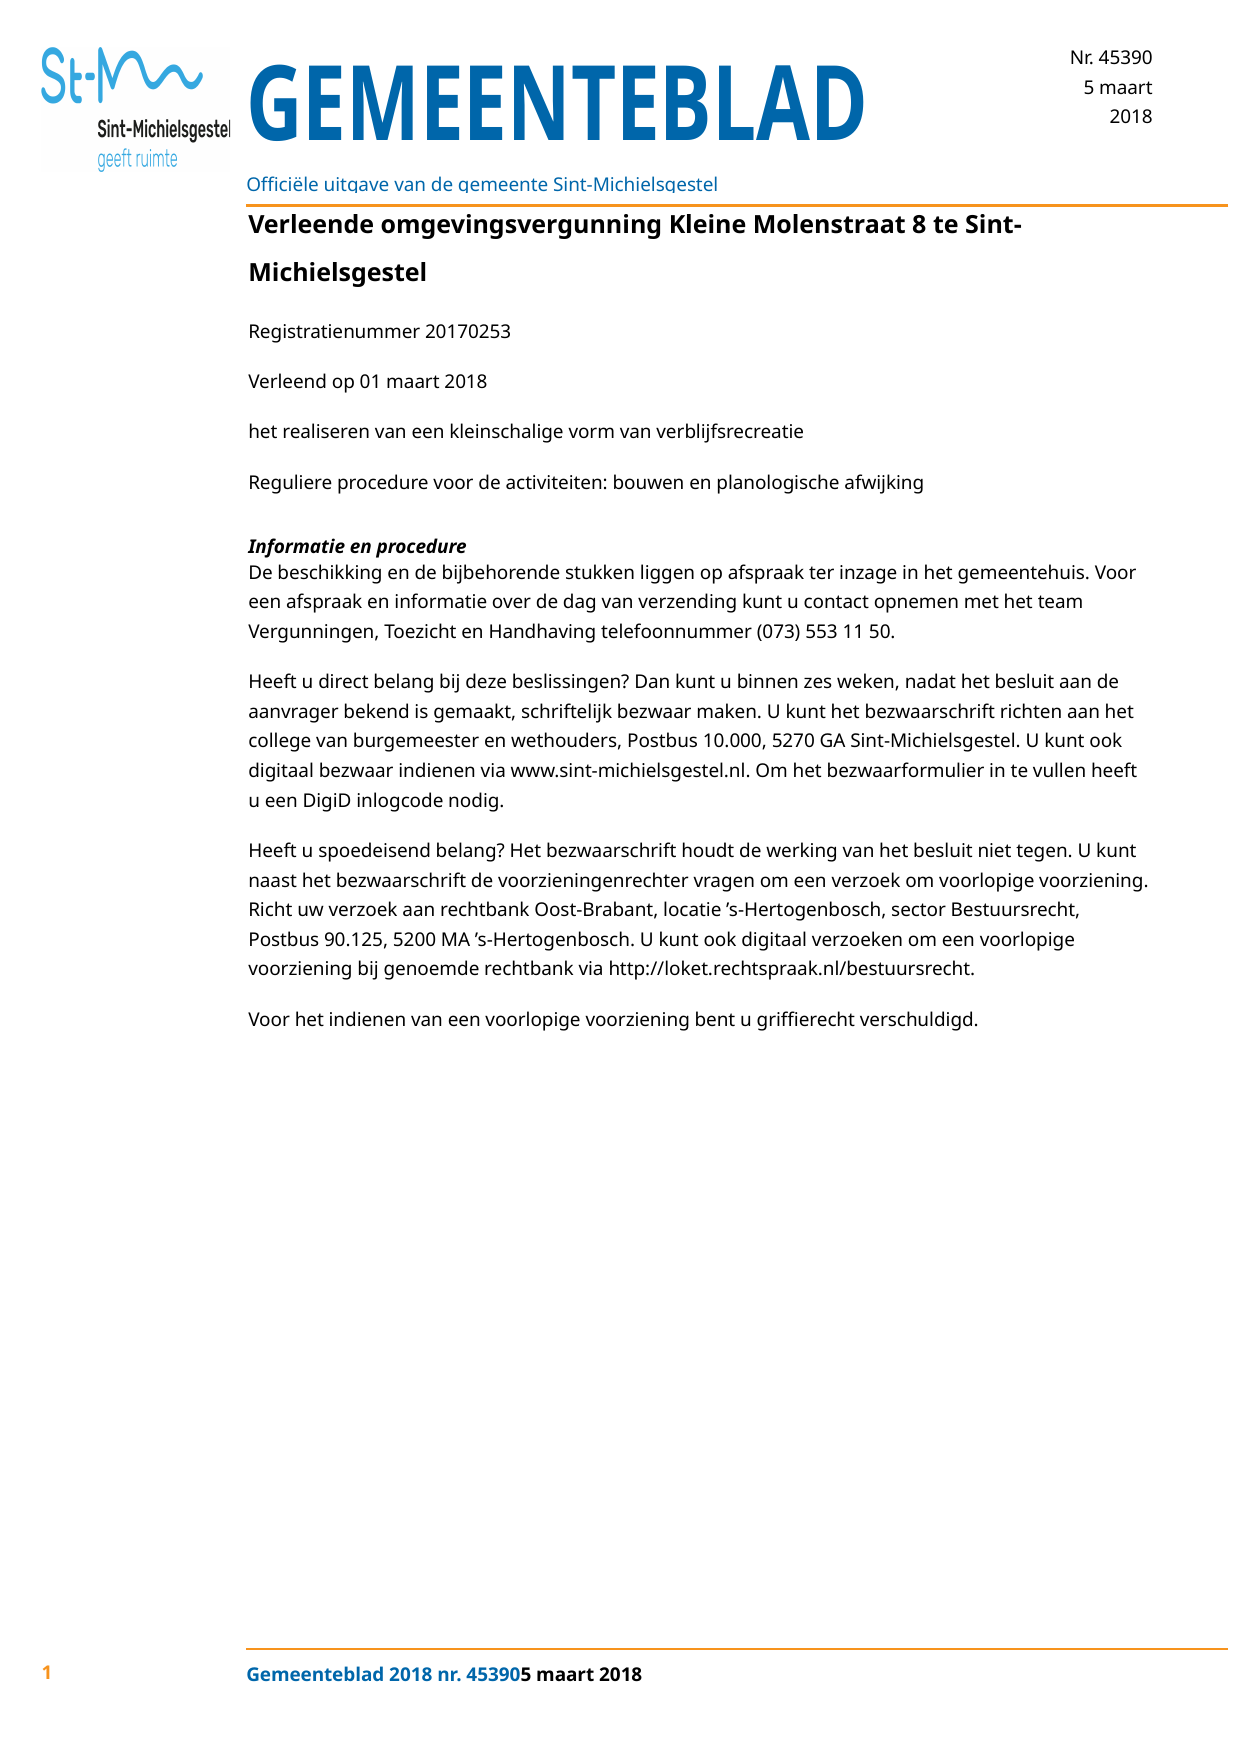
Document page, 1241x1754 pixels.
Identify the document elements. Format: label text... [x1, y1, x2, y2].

text Verleende omgevingsvergunning Kleine Molenstraat 8 te Sint-Michielsgestel [248, 207, 1152, 288]
text Verleend op 01 maart 2018 [248, 368, 1152, 394]
text Heeft u direct belang bij deze beslissingen? Dan kunt u binnen zes weken, nadat het besluit aan de aanvrager bekend is gemaakt, schriftelijk bezwaar maken. U kunt het bezwaarschrift richten aan het college van burgemeester en wethouders, Postbus 10.000, 5270 GA Sint-Michielsgestel. U kunt ook digitaal bezwaar indienen via www.sint-michielsgestel.nl. Om het bezwaarformulier in te vullen heeft u een DigiD inlogcode nodig. [248, 668, 1152, 812]
text Informatie en procedure [248, 533, 1152, 559]
text De beschikking en de bijbehorende stukken liggen op afspraak ter inzage in het gemeentehuis. Voor een afspraak en informatie over de dag van verzending kunt u contact opnemen met het team Vergunningen, Toezicht en Handhaving telefoonnummer (073) 553 11 50. [248, 559, 1152, 644]
text Voor het indienen van een voorlopige voorziening bent u griffierecht verschuldigd. [248, 1006, 1152, 1032]
text het realiseren van een kleinschalige vorm van verblijfsrecreatie [248, 419, 1152, 444]
text Heeft u spoedeisend belang? Het bezwaarschrift houdt de werking van het besluit niet tegen. U kunt naast het bezwaarschrift de voorzieningenrechter vragen om een verzoek om voorlopige voorziening. Richt uw verzoek aan rechtbank Oost-Brabant, locatie ’s-Hertogenbosch, sector Bestuursrecht, Postbus 90.125, 5200 MA ’s-Hertogenbosch. U kunt ook digitaal verzoeken om een voorlopige voorziening bij genoemde rechtbank via http://loket.rechtspraak.nl/bestuursrecht. [248, 837, 1152, 981]
text Registratienummer 20170253 [248, 318, 1152, 344]
picture [41, 47, 231, 172]
text Reguliere procedure voor de activiteiten: bouwen en planologische afwijking [248, 469, 1152, 495]
